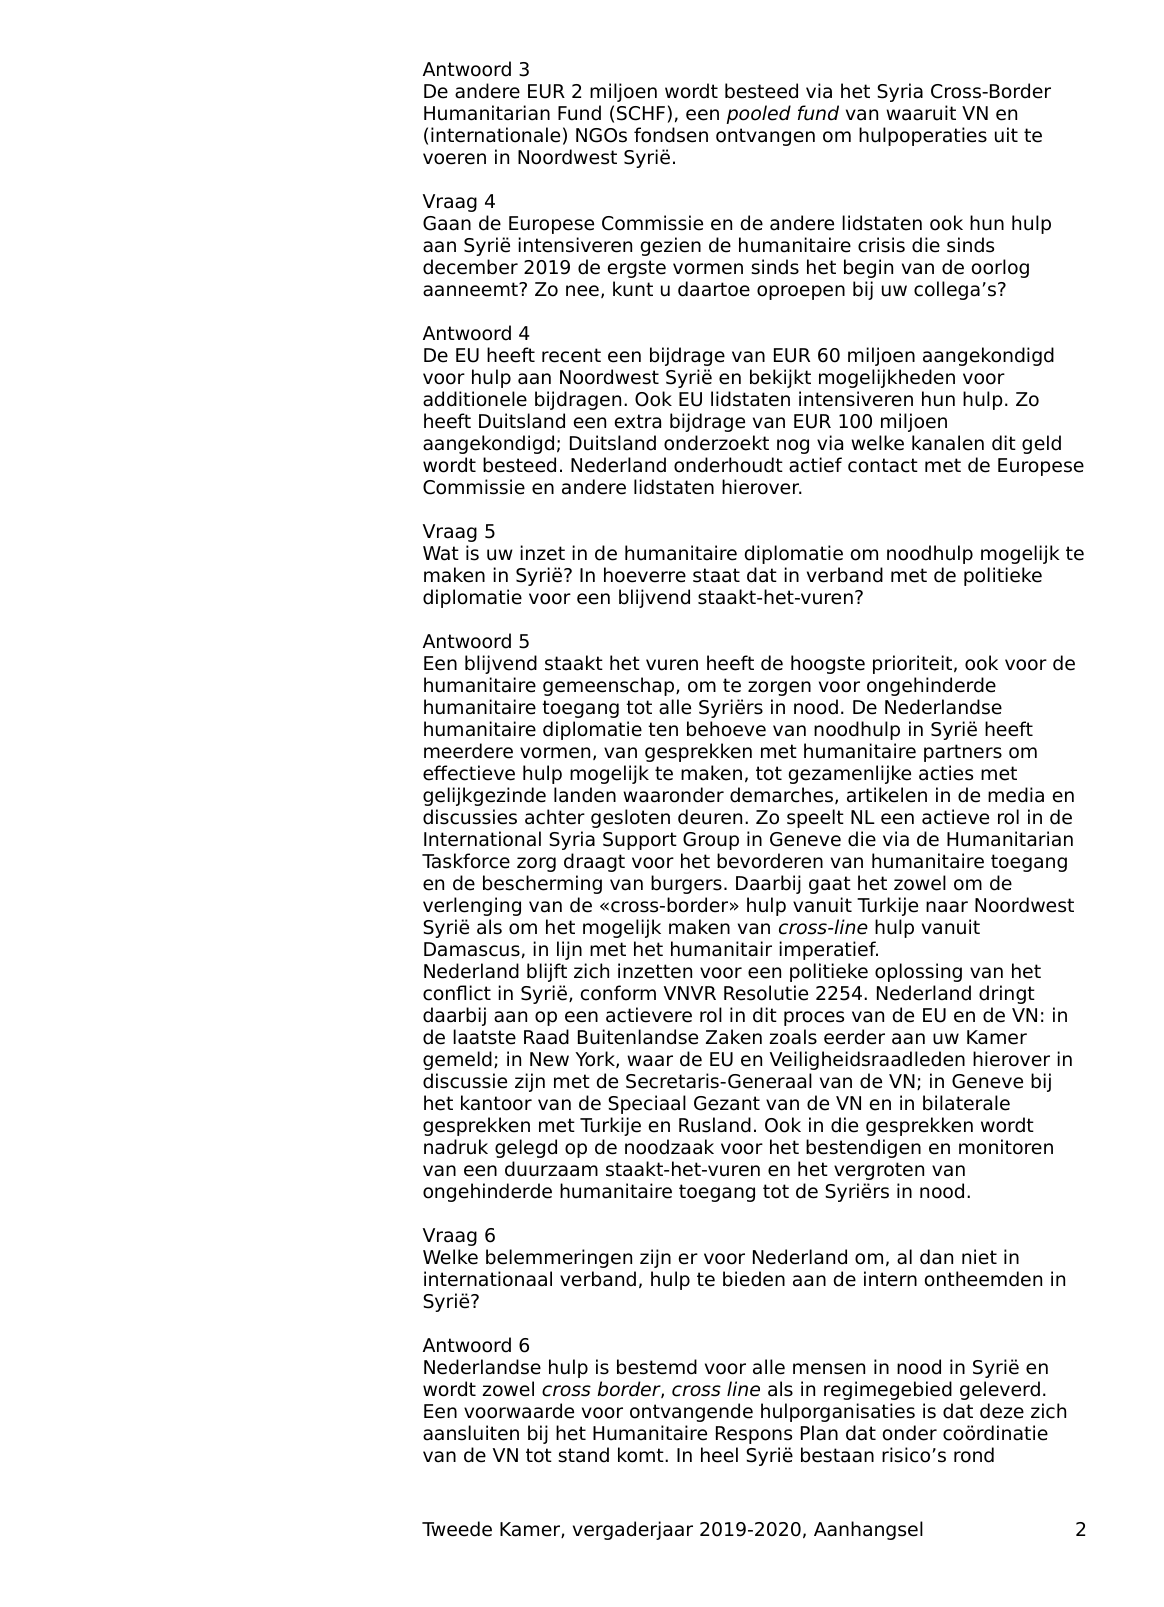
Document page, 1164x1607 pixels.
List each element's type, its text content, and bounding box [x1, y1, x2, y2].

text Een blijvend staakt het vuren heeft de hoogste prioriteit, ook voor de humanitaire gemeenschap, om te zorgen voor ongehinderde humanitaire toegang tot alle Syriërs in nood. De Nederlandse humanitaire diplomatie ten behoeve van noodhulp in Syrië heeft meerdere vormen, van gesprekken met humanitaire partners om effectieve hulp mogelijk te maken, tot gezamenlijke acties met gelijkgezinde landen waaronder demarches, artikelen in de media en discussies achter gesloten deuren. Zo speelt NL een actieve rol in de International Syria Support Group in Geneve die via de Humanitarian Taskforce zorg draagt voor het bevorderen van humanitaire toegang en de bescherming van burgers. Daarbij gaat het zowel om de verlenging van de «cross-border» hulp vanuit Turkije naar Noordwest Syrië als om het mogelijk maken van cross-line hulp vanuit Damascus, in lijn met het humanitair imperatief. [422, 653, 1087, 961]
text Antwoord 5 [422, 631, 1087, 653]
text Vraag 4 [422, 191, 1087, 213]
text Vraag 5 [422, 521, 1087, 543]
text De EU heeft recent een bijdrage van EUR 60 miljoen aangekondigd voor hulp aan Noordwest Syrië en bekijkt mogelijkheden voor additionele bijdragen. Ook EU lidstaten intensiveren hun hulp. Zo heeft Duitsland een extra bijdrage van EUR 100 miljoen aangekondigd; Duitsland onderzoekt nog via welke kanalen dit geld wordt besteed. Nederland onderhoudt actief contact met de Europese Commissie en andere lidstaten hierover. [422, 345, 1087, 499]
text Nederlandse hulp is bestemd voor alle mensen in nood in Syrië en wordt zowel cross border, cross line als in regimegebied geleverd. Een voorwaarde voor ontvangende hulporganisaties is dat deze zich aansluiten bij het Humanitaire Respons Plan dat onder coördinatie van de VN tot stand komt. In heel Syrië bestaan risico’s rond [422, 1357, 1087, 1467]
text Wat is uw inzet in de humanitaire diplomatie om noodhulp mogelijk te maken in Syrië? In hoeverre staat dat in verband met de politieke diplomatie voor een blijvend staakt-het-vuren? [422, 543, 1087, 609]
text Vraag 6 [422, 1225, 1087, 1247]
text Antwoord 6 [422, 1335, 1087, 1357]
text Gaan de Europese Commissie en de andere lidstaten ook hun hulp aan Syrië intensiveren gezien de humanitaire crisis die sinds december 2019 de ergste vormen sinds het begin van de oorlog aanneemt? Zo nee, kunt u daartoe oproepen bij uw collega’s? [422, 213, 1087, 301]
text Antwoord 4 [422, 323, 1087, 345]
text Nederland blijft zich inzetten voor een politieke oplossing van het conflict in Syrië, conform VNVR Resolutie 2254. Nederland dringt daarbij aan op een actievere rol in dit proces van de EU en de VN: in de laatste Raad Buitenlandse Zaken zoals eerder aan uw Kamer gemeld; in New York, waar de EU en Veiligheidsraadleden hierover in discussie zijn met de Secretaris-Generaal van de VN; in Geneve bij het kantoor van de Speciaal Gezant van de VN en in bilaterale gesprekken met Turkije en Rusland. Ook in die gesprekken wordt nadruk gelegd op de noodzaak voor het bestendigen en monitoren van een duurzaam staakt-het-vuren en het vergroten van ongehinderde humanitaire toegang tot de Syriërs in nood. [422, 961, 1087, 1203]
text Welke belemmeringen zijn er voor Nederland om, al dan niet in internationaal verband, hulp te bieden aan de intern ontheemden in Syrië? [422, 1247, 1087, 1313]
text De andere EUR 2 miljoen wordt besteed via het Syria Cross-Border Humanitarian Fund (SCHF), een pooled fund van waaruit VN en (internationale) NGOs fondsen ontvangen om hulpoperaties uit te voeren in Noordwest Syrië. [422, 81, 1087, 169]
text Antwoord 3 [422, 59, 1087, 81]
